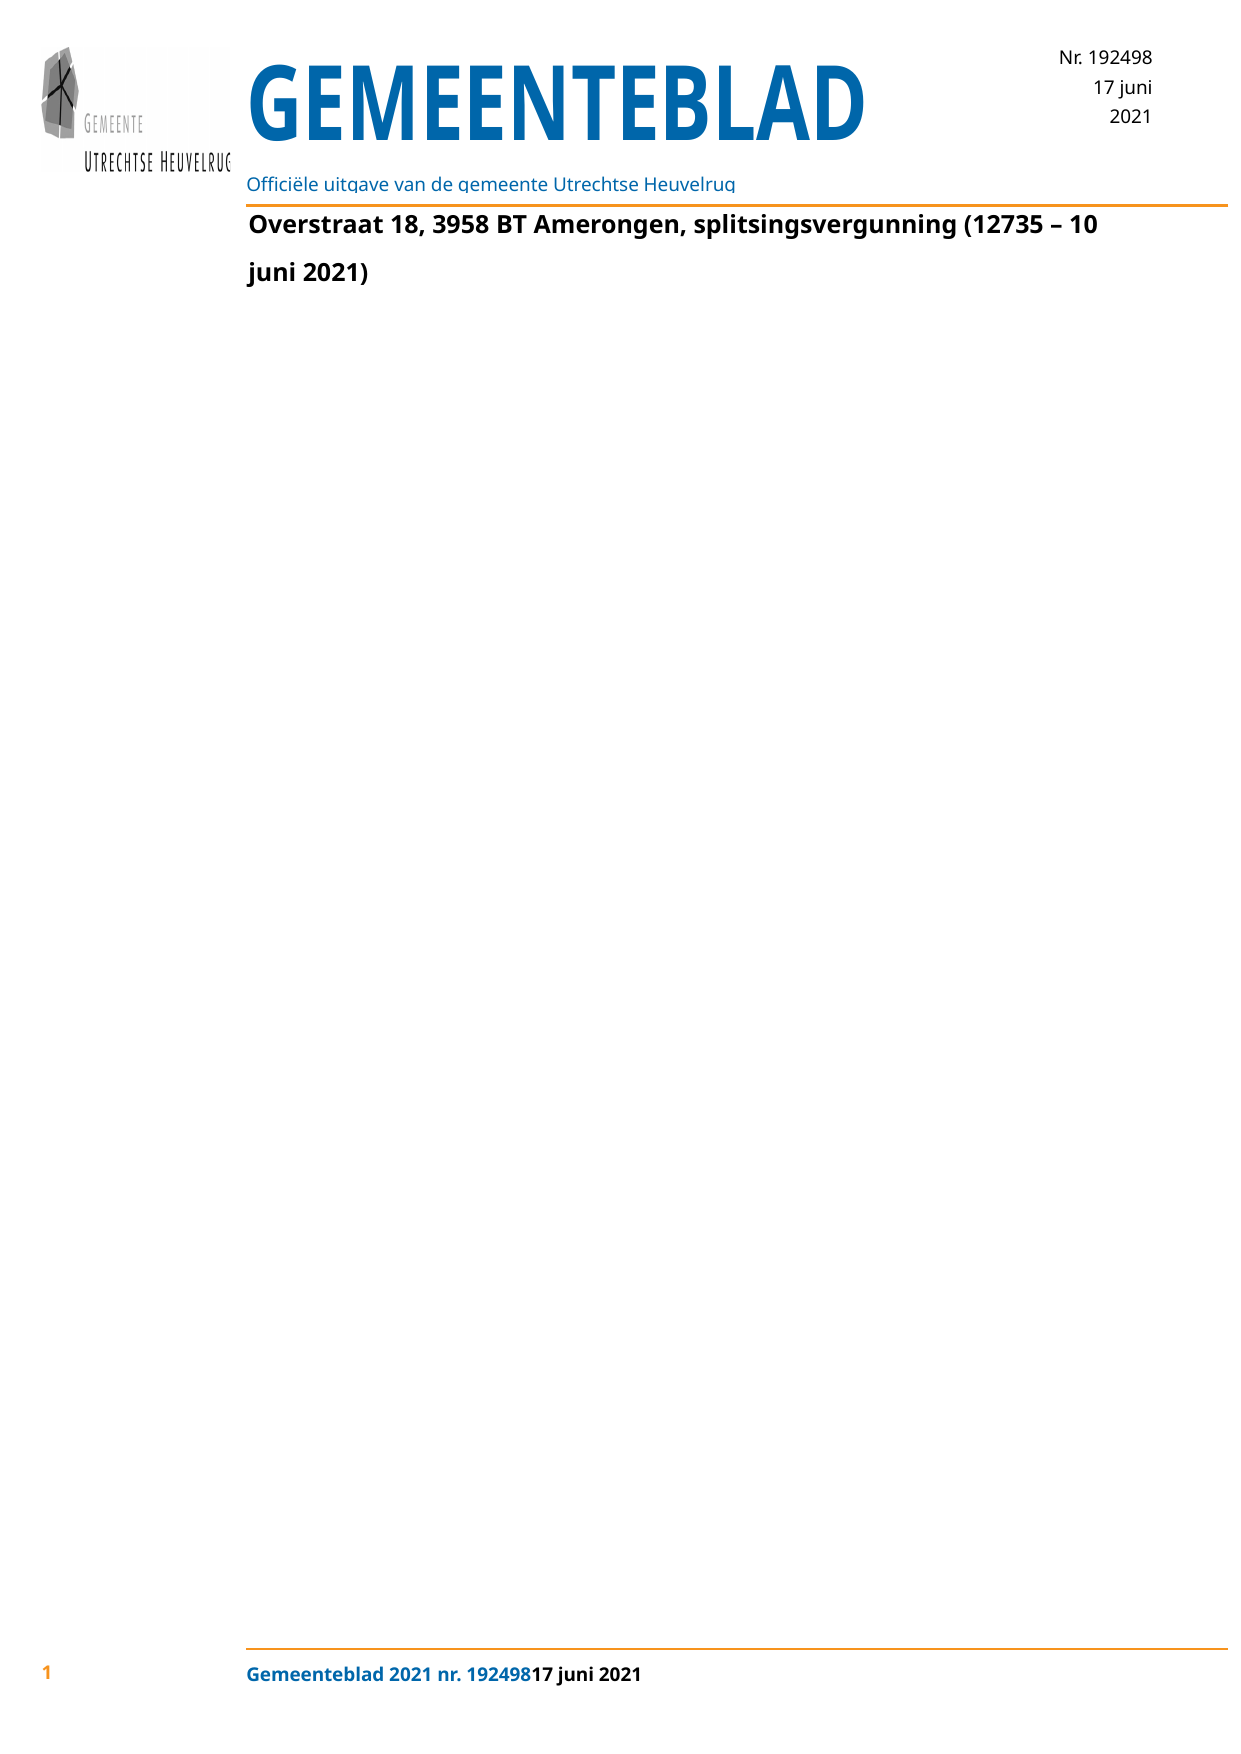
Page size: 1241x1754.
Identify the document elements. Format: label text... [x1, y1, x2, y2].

picture [41, 47, 231, 172]
text Overstraat 18, 3958 BT Amerongen, splitsingsvergunning (12735 – 10 juni 2021) [248, 207, 1152, 288]
